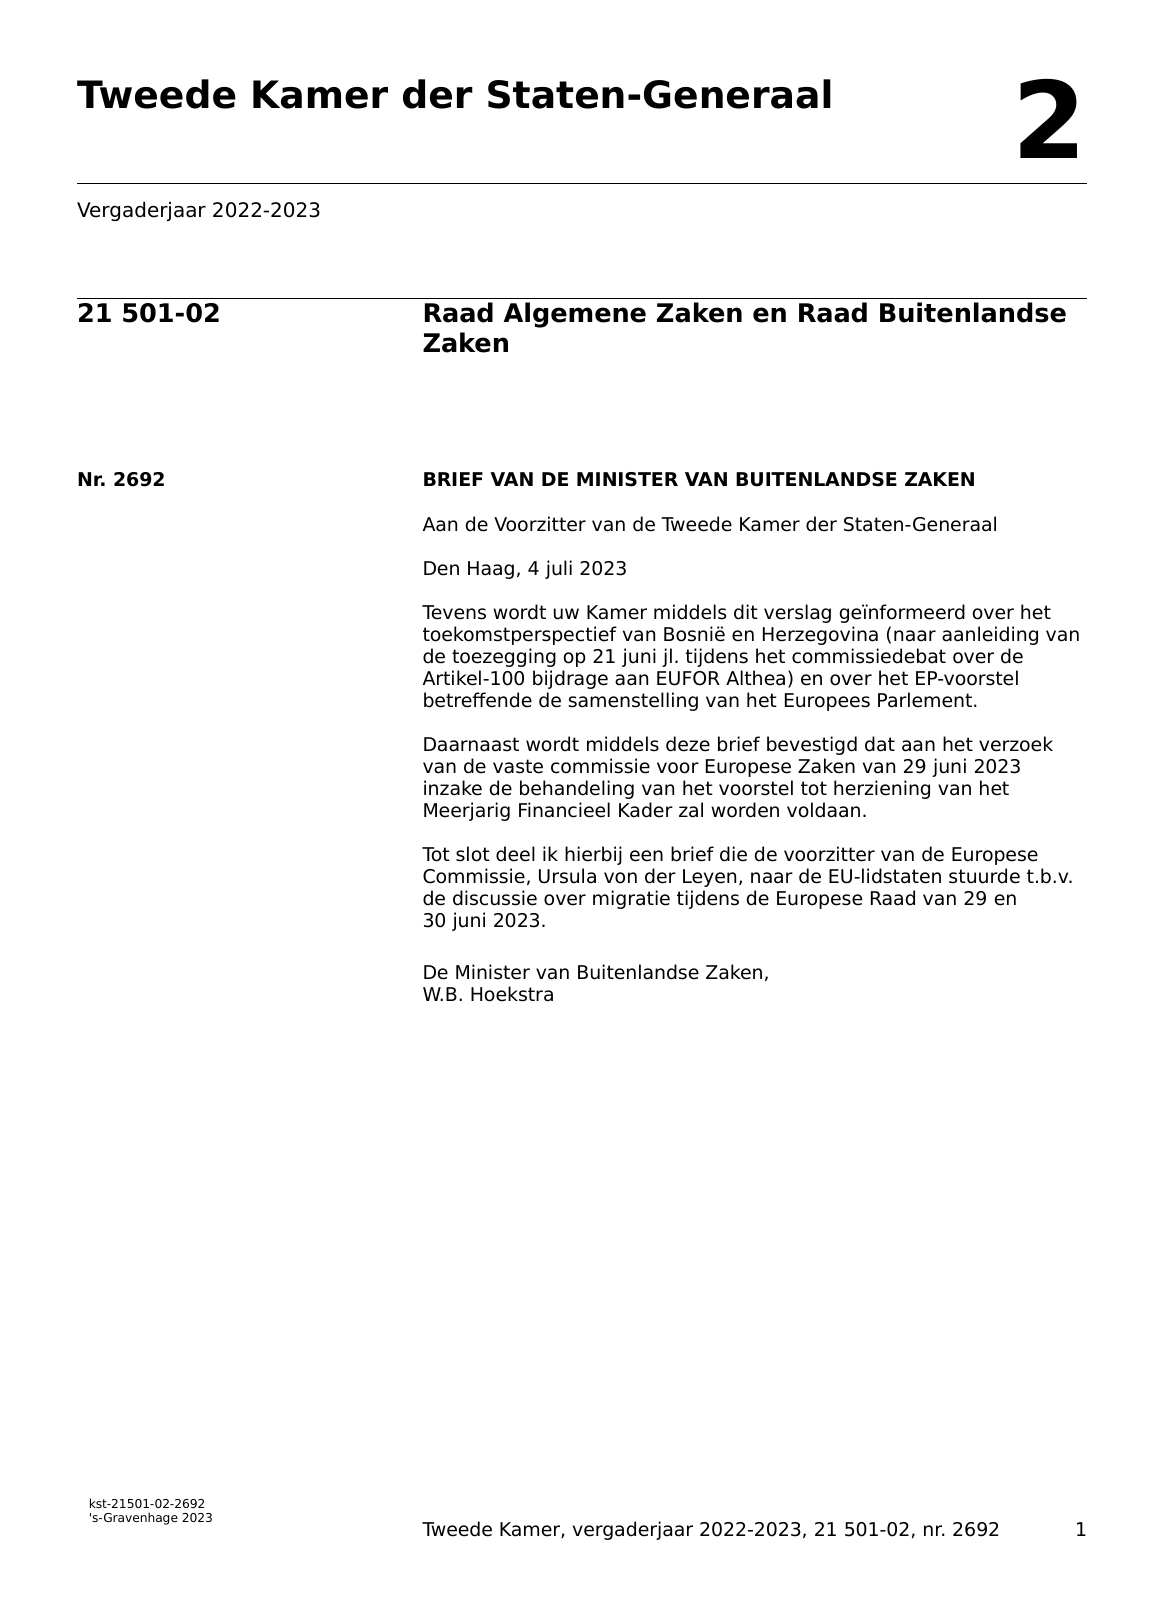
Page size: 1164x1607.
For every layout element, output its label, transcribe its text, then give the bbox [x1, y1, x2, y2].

text Aan de Voorzitter van de Tweede Kamer der Staten-Generaal [422, 513, 1087, 536]
text De Minister van Buitenlandse Zaken, W.B. Hoekstra [422, 962, 1087, 1006]
text Daarnaast wordt middels deze brief bevestigd dat aan het verzoek van de vaste commissie voor Europese Zaken van 29 juni 2023 inzake de behandeling van het voorstel tot herziening van het Meerjarig Financieel Kader zal worden voldaan. [422, 734, 1087, 822]
text Tevens wordt uw Kamer middels dit verslag geïnformeerd over het toekomstperspectief van Bosnië en Herzegovina (naar aanleiding van de toezegging op 21 juni jl. tijdens het commissiedebat over de Artikel-100 bijdrage aan EUFOR Althea) en over het EP-voorstel betreffende de samenstelling van het Europees Parlement. [422, 602, 1087, 712]
text Den Haag, 4 juli 2023 [422, 558, 1087, 580]
text Tot slot deel ik hierbij een brief die de voorzitter van de Europese Commissie, Ursula von der Leyen, naar de EU-lidstaten stuurde t.b.v. de discussie over migratie tijdens de Europese Raad van 29 en 30 juni 2023. [422, 844, 1087, 932]
table_header Tweede Kamer der Staten-Generaal [77, 59, 886, 183]
table_cell Vergaderjaar 2022-2023 [77, 184, 1087, 298]
subtitle 21 501-02 Raad Algemene Zaken en Raad Buitenlandse Zaken [77, 299, 1087, 358]
text 's-Gravenhage 2023 [88, 1511, 323, 1525]
subtitle Nr. 2692 BRIEF VAN DE MINISTER VAN BUITENLANDSE ZAKEN [77, 469, 1087, 491]
table_header 2 [886, 59, 1087, 183]
text kst-21501-02-2692 [88, 1497, 323, 1511]
